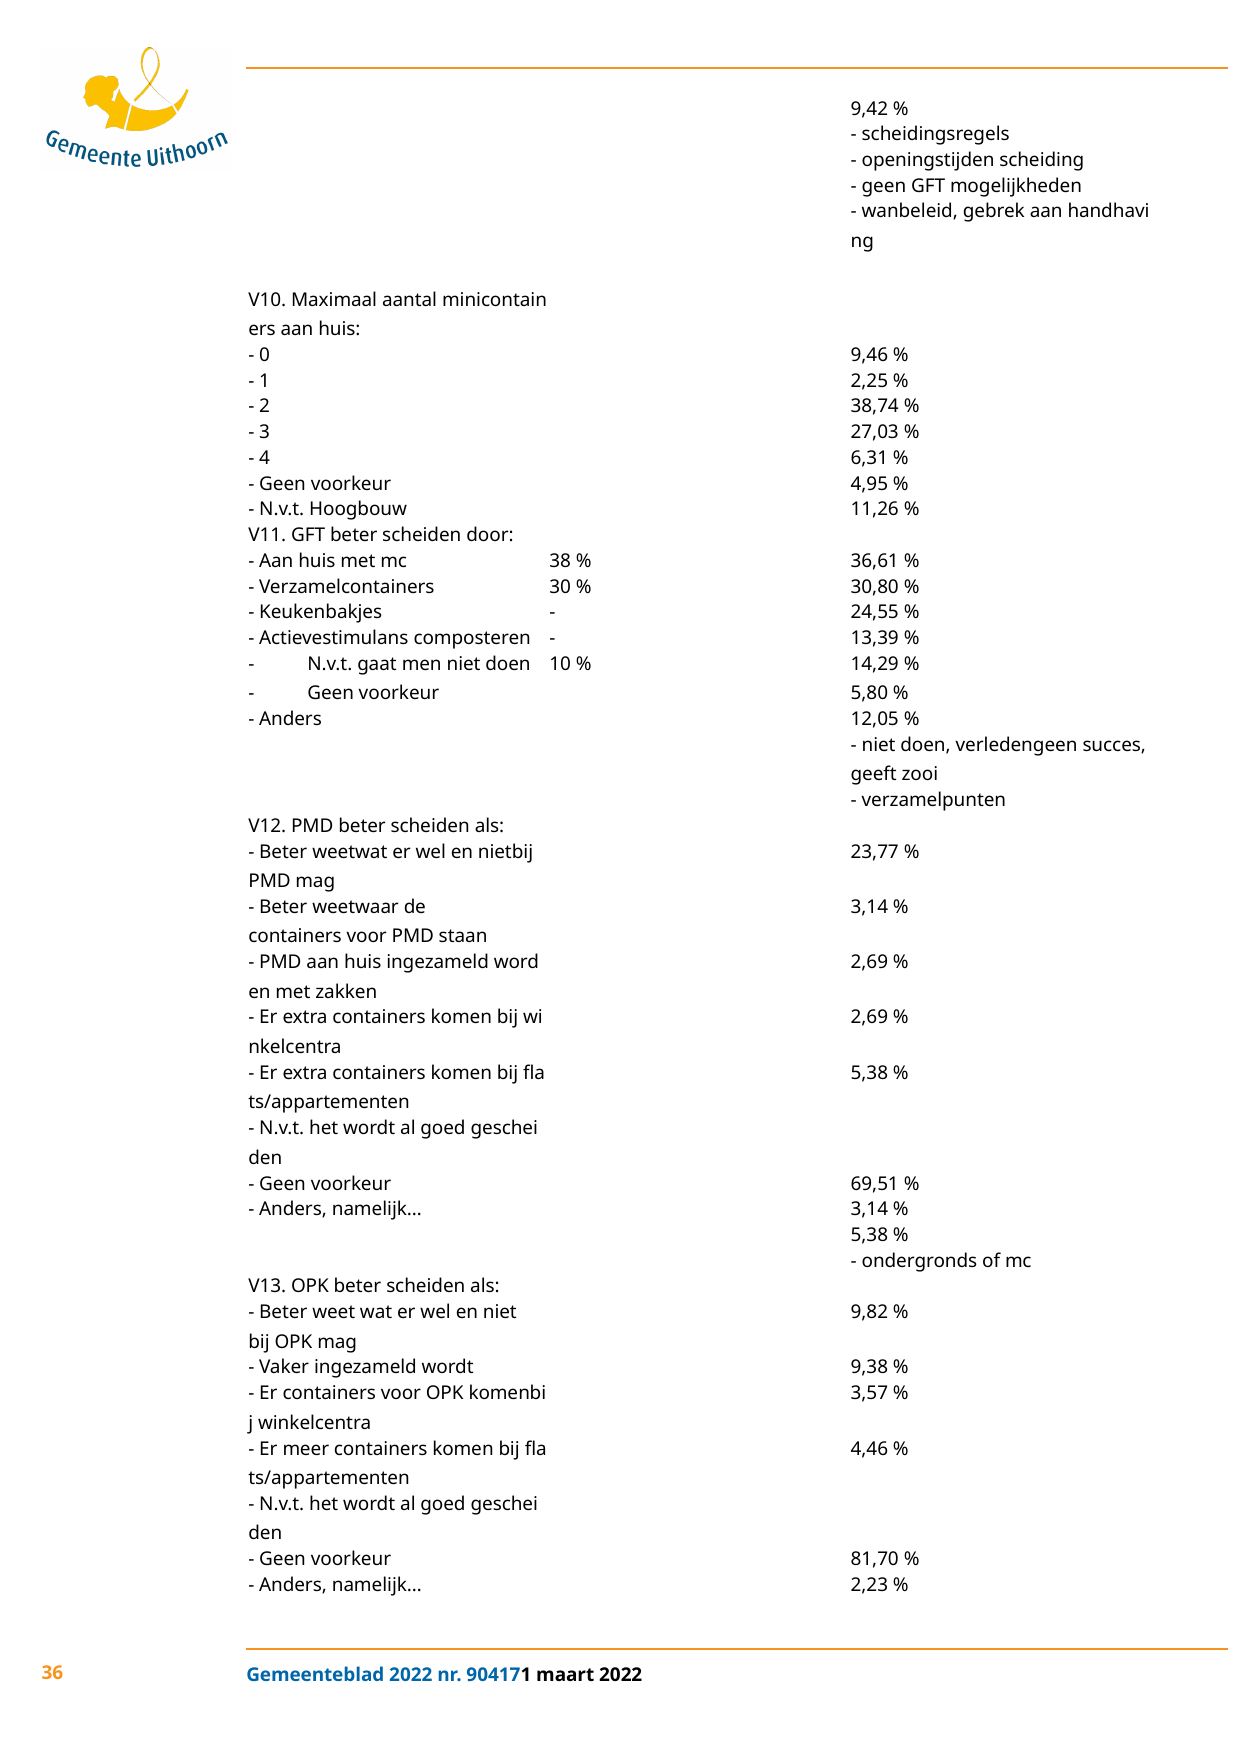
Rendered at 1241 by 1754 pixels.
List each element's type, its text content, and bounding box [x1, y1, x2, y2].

table_cell [549, 786, 850, 812]
table_cell - 4 [248, 444, 549, 470]
table_cell 36,61 % [850, 547, 1152, 573]
table_cell - [549, 624, 850, 650]
table_cell 5,38 % [850, 1221, 1152, 1247]
table_cell 13,39 % [850, 624, 1152, 650]
table_cell - Geen voorkeur [248, 1170, 549, 1195]
table_cell 30,80 % [850, 573, 1152, 598]
table_cell - Vaker ingezameld wordt [248, 1354, 549, 1379]
table_cell 2,23 % [850, 1571, 1152, 1597]
table_cell - scheidingsregels [850, 121, 1152, 146]
table_cell V11. GFT beter scheiden door: [248, 521, 549, 547]
table_cell [850, 1273, 1152, 1298]
table_cell 38 % [549, 547, 850, 573]
table_cell 3,14 % [850, 1195, 1152, 1221]
table_cell 9,38 % [850, 1354, 1152, 1379]
table_cell - N.v.t. het wordt al goed gescheiden [248, 1114, 549, 1170]
table_cell [248, 198, 549, 253]
table_cell - N.v.t. het wordt al goed gescheiden [248, 1490, 549, 1545]
table_cell 30 % [549, 573, 850, 598]
table_cell 9,46 % [850, 341, 1152, 367]
table_cell 2,25 % [850, 367, 1152, 393]
table_cell - Er extra containers komen bij winkelcentra [248, 1004, 549, 1059]
table_cell - N.v.t. Hoogbouw [248, 496, 549, 521]
table_cell [850, 521, 1152, 547]
table_cell 6,31 % [850, 444, 1152, 470]
table_cell - Er extra containers komen bij flats/appartementen [248, 1059, 549, 1114]
table_cell - Aan huis met mc [248, 547, 549, 573]
table_cell V12. PMD beter scheiden als: [248, 812, 549, 838]
table_cell - ondergronds of mc [850, 1247, 1152, 1273]
table_cell - PMD aan huis ingezameld worden met zakken [248, 949, 549, 1004]
table_cell - Actievestimulans composteren [248, 624, 549, 650]
picture [41, 47, 231, 172]
table_cell [850, 1490, 1152, 1545]
table_cell 4,46 % [850, 1435, 1152, 1490]
table_cell - geen GFT mogelijkheden [850, 172, 1152, 198]
table_cell N.v.t. gaat men niet doen Geen voorkeur [248, 650, 549, 705]
table_cell 5,38 % [850, 1059, 1152, 1114]
table_cell 4,95 % [850, 470, 1152, 496]
table_cell 38,74 % [850, 393, 1152, 418]
table_cell - 1 [248, 367, 549, 393]
table_cell [248, 786, 549, 812]
table_cell - niet doen, verledengeen succes, geeft zooi [850, 731, 1152, 786]
table_cell - Anders, namelijk… [248, 1195, 549, 1221]
table_cell [549, 731, 850, 786]
table_header [850, 286, 1152, 341]
table_cell [248, 95, 549, 121]
table_cell - 3 [248, 419, 549, 444]
table_cell 9,82 % [850, 1298, 1152, 1354]
table_cell - Geen voorkeur [248, 470, 549, 496]
table_cell 11,26 % [850, 496, 1152, 521]
table_cell [549, 705, 850, 731]
table_cell [248, 172, 549, 198]
table_cell - Anders [248, 705, 549, 731]
table_cell - Beter weet wat er wel en niet bij OPK mag [248, 1298, 549, 1354]
table_header [549, 286, 850, 521]
table_cell [850, 1114, 1152, 1170]
table_cell - verzamelpunten [850, 786, 1152, 812]
table_cell 24,55 % [850, 599, 1152, 624]
table_cell - Geen voorkeur [248, 1545, 549, 1571]
table_cell [248, 146, 549, 172]
table_cell [248, 731, 549, 786]
table_cell 14,29 % 5,80 % [850, 650, 1152, 705]
table_cell 12,05 % [850, 705, 1152, 731]
table_cell [248, 121, 549, 146]
table_cell 2,69 % [850, 949, 1152, 1004]
table_cell 2,69 % [850, 1004, 1152, 1059]
table_cell - 2 [248, 393, 549, 418]
table_header V10. Maximaal aantal minicontainers aan huis: [248, 286, 549, 341]
table_cell [549, 812, 850, 1273]
table_cell [850, 812, 1152, 838]
table_cell - 0 [248, 341, 549, 367]
table_cell 9,42 % [850, 95, 1152, 121]
table_cell [549, 521, 850, 547]
table_cell 81,70 % [850, 1545, 1152, 1571]
table_cell [248, 1247, 549, 1273]
table_cell V13. OPK beter scheiden als: [248, 1273, 549, 1298]
table_cell - Er containers voor OPK komenbij winkelcentra [248, 1379, 549, 1435]
table_cell 27,03 % [850, 419, 1152, 444]
table_cell 23,77 % [850, 838, 1152, 893]
table_cell 3,57 % [850, 1379, 1152, 1435]
table_cell [549, 1273, 850, 1597]
table_cell [549, 95, 850, 253]
table_cell - Beter weetwaar de containers voor PMD staan [248, 893, 549, 948]
table_cell - Verzamelcontainers [248, 573, 549, 598]
table_cell 3,14 % [850, 893, 1152, 948]
table_cell - [549, 599, 850, 624]
table_cell 10 % [549, 650, 850, 705]
table_cell - Er meer containers komen bij flats/appartementen [248, 1435, 549, 1490]
table_cell 69,51 % [850, 1170, 1152, 1195]
table_cell [248, 1221, 549, 1247]
table_cell - wanbeleid, gebrek aan handhaving [850, 198, 1152, 253]
table_cell - openingstijden scheiding [850, 146, 1152, 172]
table_cell - Beter weetwat er wel en nietbij PMD mag [248, 838, 549, 893]
table_cell - Keukenbakjes [248, 599, 549, 624]
table_cell - Anders, namelijk… [248, 1571, 549, 1597]
